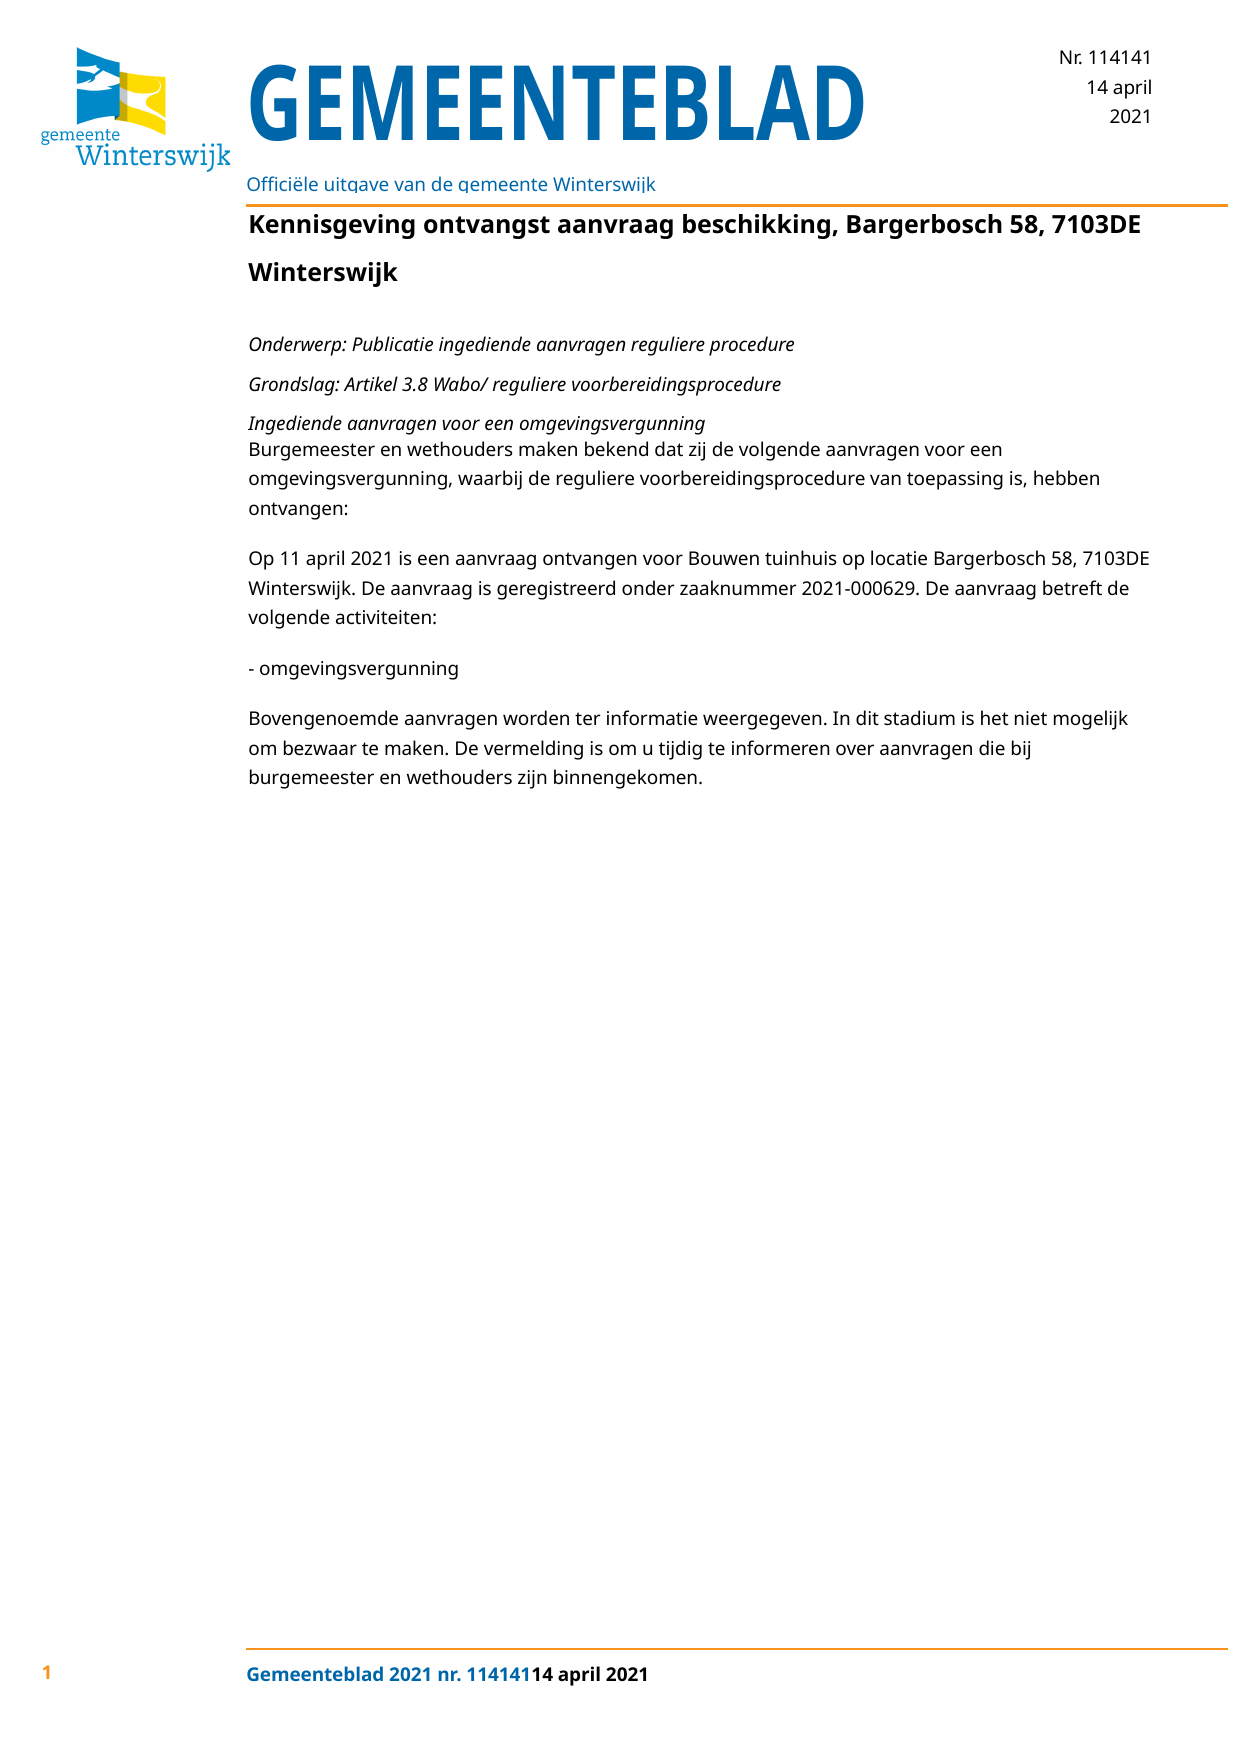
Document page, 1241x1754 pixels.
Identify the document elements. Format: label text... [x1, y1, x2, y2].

text Kennisgeving ontvangst aanvraag beschikking, Bargerbosch 58, 7103DE Winterswijk [248, 207, 1152, 288]
text Grondslag: Artikel 3.8 Wabo/ reguliere voorbereidingsprocedure [248, 371, 1152, 396]
text - omgevingsvergunning [248, 655, 1152, 681]
text Onderwerp: Publicatie ingediende aanvragen reguliere procedure [248, 331, 1152, 357]
text Bovengenoemde aanvragen worden ter informatie weergegeven. In dit stadium is het niet mogelijk om bezwaar te maken. De vermelding is om u tijdig te informeren over aanvragen die bij burgemeester en wethouders zijn binnengekomen. [248, 705, 1152, 790]
text Op 11 april 2021 is een aanvraag ontvangen voor Bouwen tuinhuis op locatie Bargerbosch 58, 7103DE Winterswijk. De aanvraag is geregistreerd onder zaaknummer 2021-000629. De aanvraag betreft de volgende activiteiten: [248, 545, 1152, 630]
text Ingediende aanvragen voor een omgevingsvergunning [248, 410, 1152, 436]
picture [225, 153, 231, 162]
picture [41, 47, 231, 172]
text Burgemeester en wethouders maken bekend dat zij de volgende aanvragen voor een omgevingsvergunning, waarbij de reguliere voorbereidingsprocedure van toepassing is, hebben ontvangen: [248, 436, 1152, 521]
